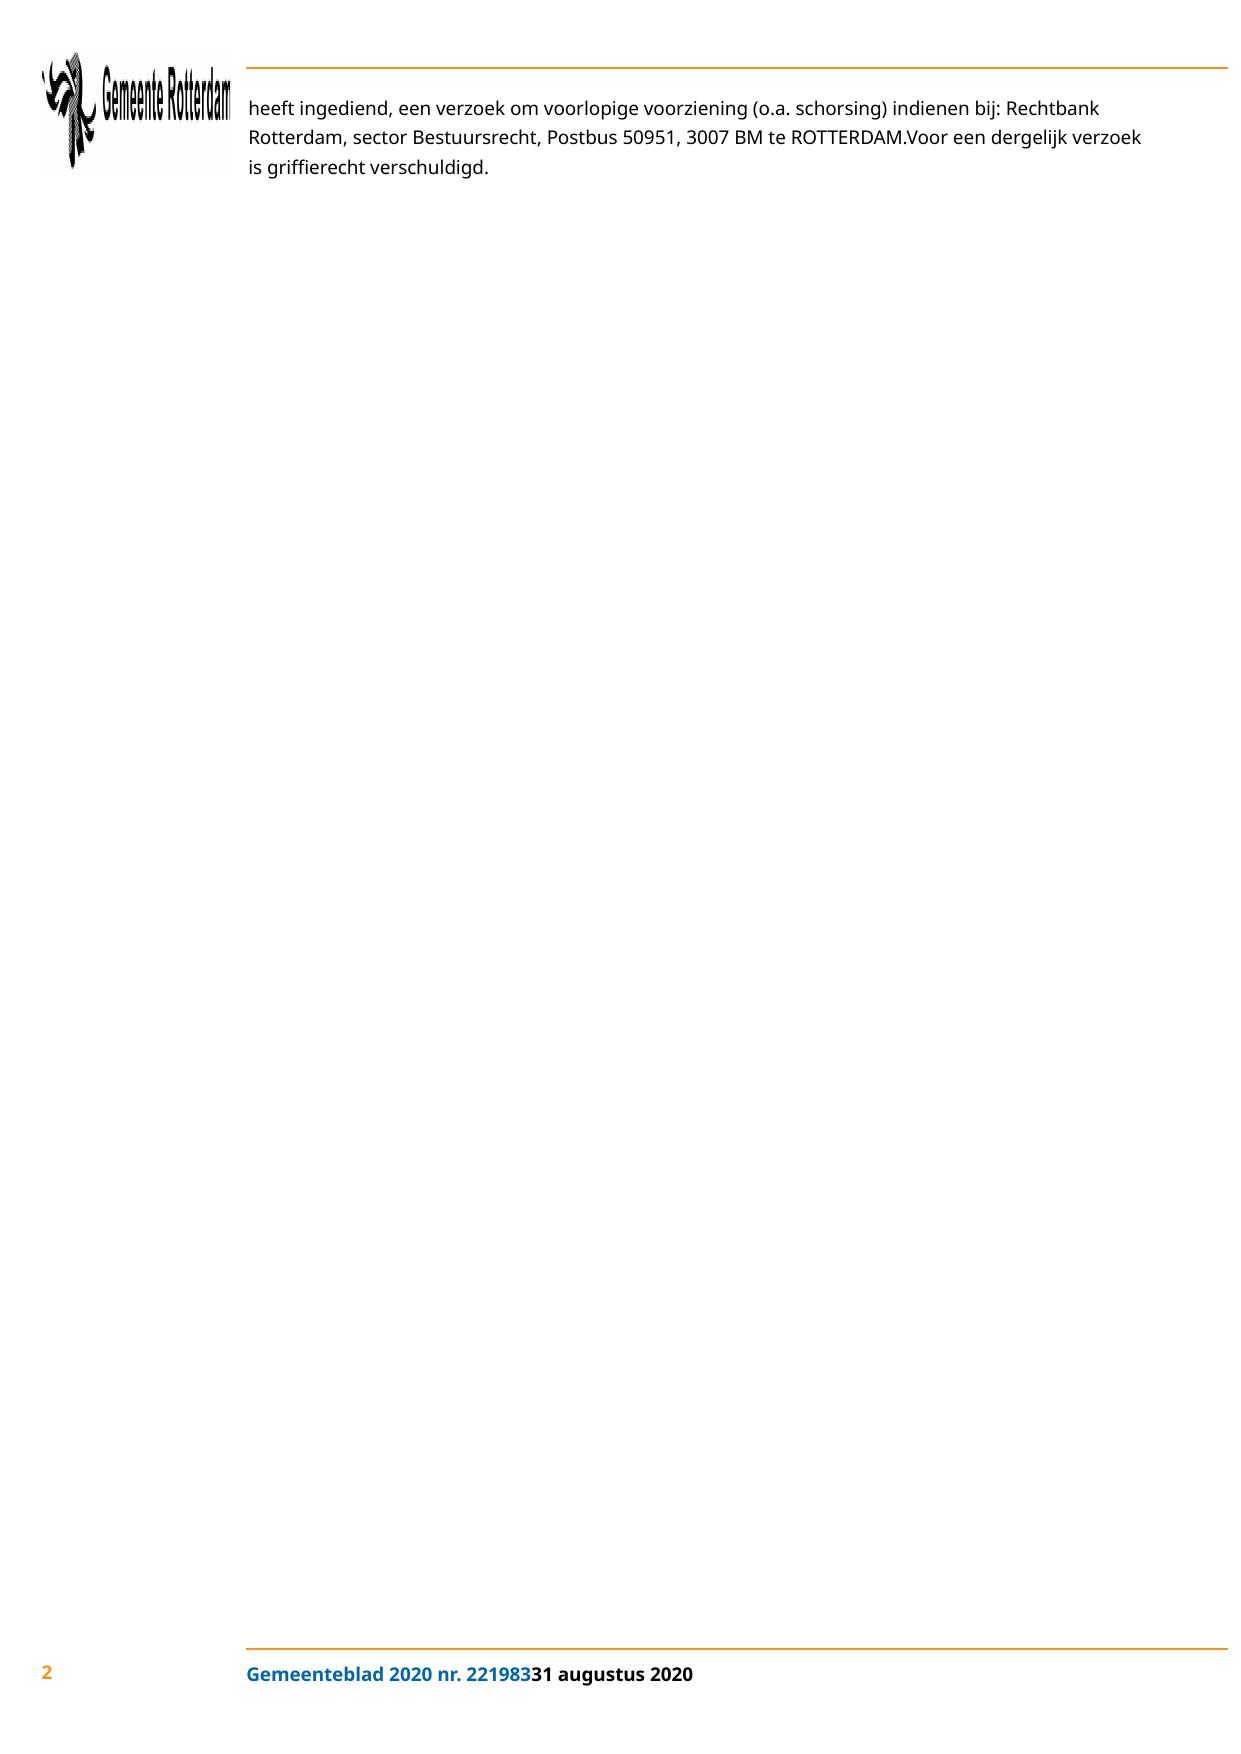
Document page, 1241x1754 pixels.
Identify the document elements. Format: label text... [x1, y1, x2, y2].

picture [41, 47, 231, 172]
text heeft ingediend, een verzoek om voorlopige voorziening (o.a. schorsing) indienen bij: Rechtbank Rotterdam, sector Bestuursrecht, Postbus 50951, 3007 BM te ROTTERDAM.Voor een dergelijk verzoek is griffierecht verschuldigd. [248, 95, 1152, 180]
